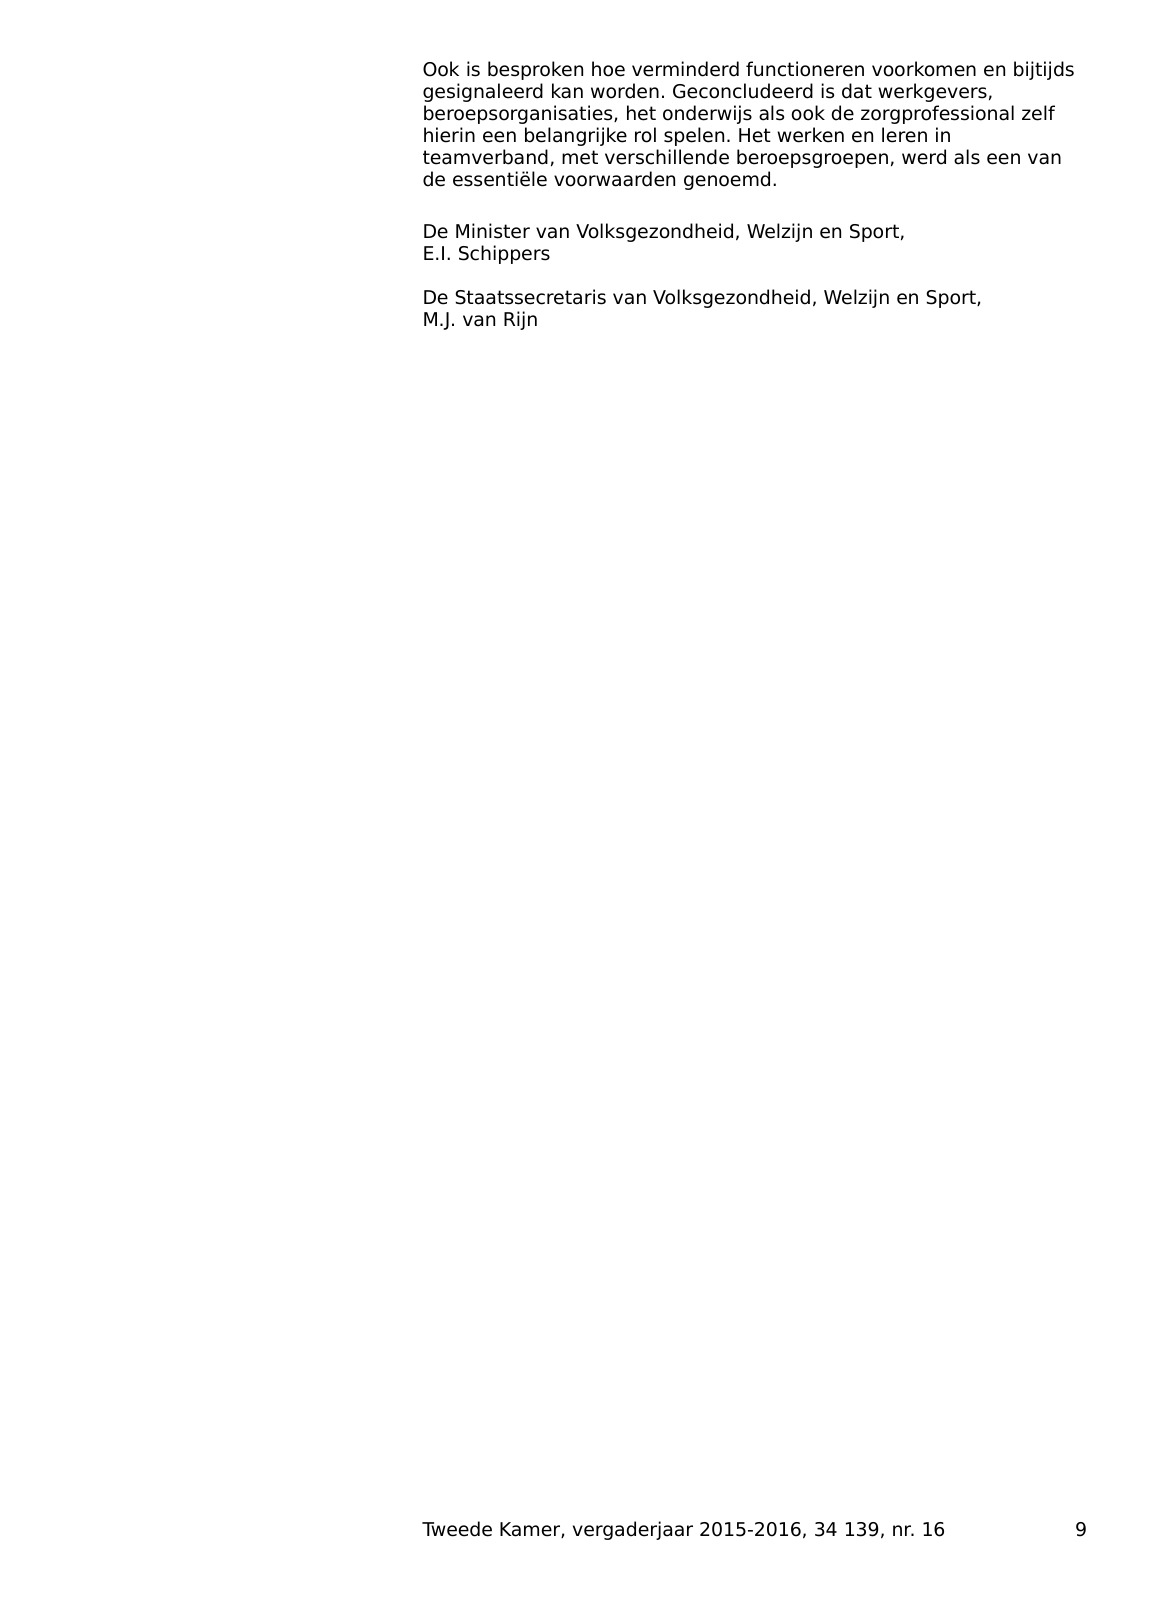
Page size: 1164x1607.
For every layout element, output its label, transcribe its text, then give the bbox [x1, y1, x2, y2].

text De Staatssecretaris van Volksgezondheid, Welzijn en Sport, M.J. van Rijn [422, 287, 1087, 331]
text Ook is besproken hoe verminderd functioneren voorkomen en bijtijds gesignaleerd kan worden. Geconcludeerd is dat werkgevers, beroepsorganisaties, het onderwijs als ook de zorgprofessional zelf hierin een belangrijke rol spelen. Het werken en leren in teamverband, met verschillende beroepsgroepen, werd als een van de essentiële voorwaarden genoemd. [422, 59, 1087, 191]
text De Minister van Volksgezondheid, Welzijn en Sport, E.I. Schippers [422, 221, 1087, 265]
